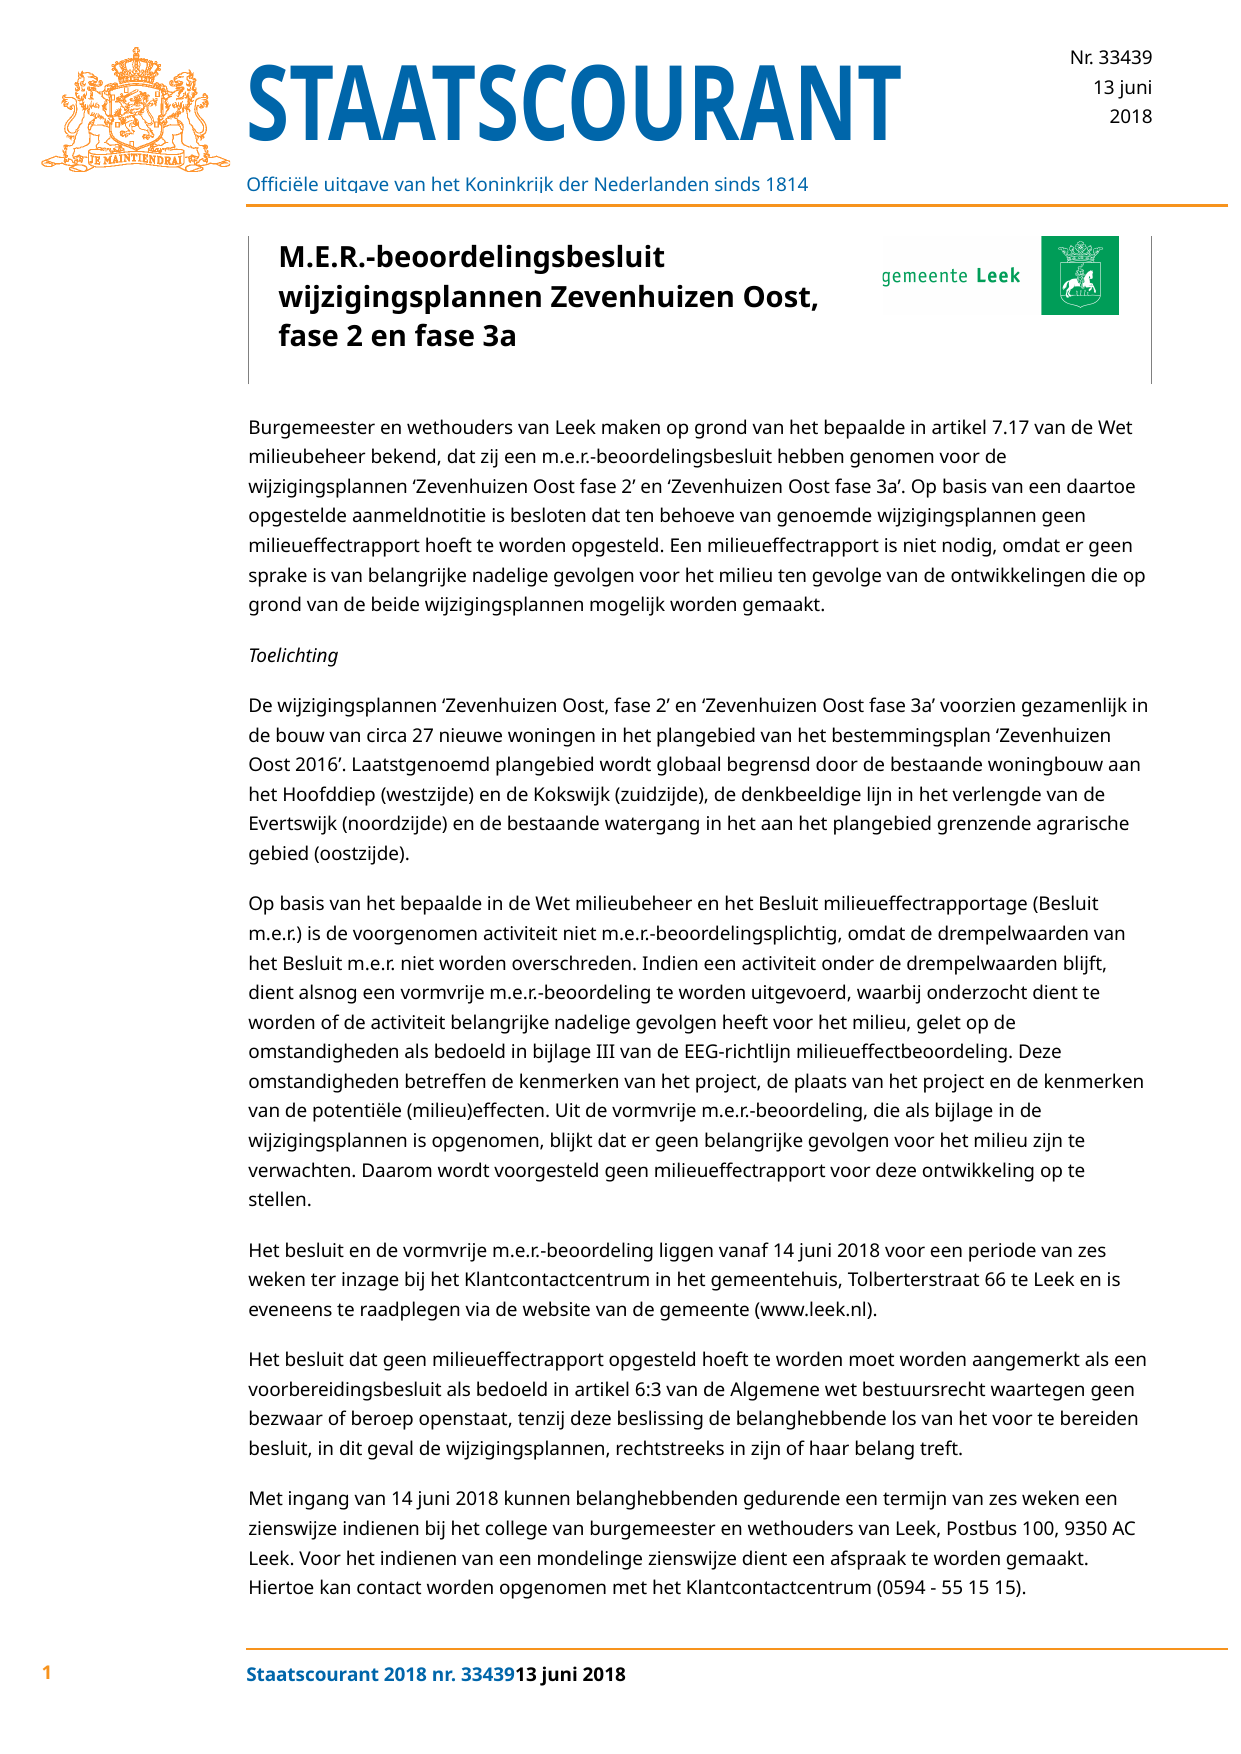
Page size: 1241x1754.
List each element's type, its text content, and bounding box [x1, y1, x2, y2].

picture [882, 236, 1119, 315]
text Met ingang van 14 juni 2018 kunnen belanghebbenden gedurende een termijn van zes weken een zienswijze indienen bij het college van burgemeester en wethouders van Leek, Postbus 100, 9350 AC Leek. Voor het indienen van een mondelinge zienswijze dient een afspraak te worden gemaakt. Hiertoe kan contact worden opgenomen met het Klantcontactcentrum (0594 - 55 15 15). [248, 1486, 1152, 1600]
text Toelichting [248, 642, 1152, 668]
text Op basis van het bepaalde in de Wet milieubeheer en het Besluit milieueffectrapportage (Besluit m.e.r.) is de voorgenomen activiteit niet m.e.r.-beoordelingsplichtig, omdat de drempelwaarden van het Besluit m.e.r. niet worden overschreden. Indien een activiteit onder de drempelwaarden blijft, dient alsnog een vormvrije m.e.r.-beoordeling te worden uitgevoerd, waarbij onderzocht dient te worden of de activiteit belangrijke nadelige gevolgen heeft voor het milieu, gelet op de omstandigheden als bedoeld in bijlage III van de EEG-richtlijn milieueffectbeoordeling. Deze omstandigheden betreffen de kenmerken van het project, de plaats van het project en de kenmerken van de potentiële (milieu)effecten. Uit de vormvrije m.e.r.-beoordeling, die als bijlage in de wijzigingsplannen is opgenomen, blijkt dat er geen belangrijke gevolgen voor het milieu zijn te verwachten. Daarom wordt voorgesteld geen milieueffectrapport voor deze ontwikkeling op te stellen. [248, 891, 1152, 1212]
table_header M.E.R.-beoordelingsbesluit wijzigingsplannen Zevenhuizen Oost, fase 2 en fase 3a [249, 236, 850, 384]
text Burgemeester en wethouders van Leek maken op grond van het bepaalde in artikel 7.17 van de Wet milieubeheer bekend, dat zij een m.e.r.-beoordelingsbesluit hebben genomen voor de wijzigingsplannen ‘Zevenhuizen Oost fase 2’ en ‘Zevenhuizen Oost fase 3a’. Op basis van een daartoe opgestelde aanmeldnotitie is besloten dat ten behoeve van genoemde wijzigingsplannen geen milieueffectrapport hoeft te worden opgesteld. Een milieueffectrapport is niet nodig, omdat er geen sprake is van belangrijke nadelige gevolgen voor het milieu ten gevolge van de ontwikkelingen die op grond van de beide wijzigingsplannen mogelijk worden gemaakt. [248, 414, 1152, 617]
text De wijzigingsplannen ‘Zevenhuizen Oost, fase 2’ en ‘Zevenhuizen Oost fase 3a’ voorzien gezamenlijk in de bouw van circa 27 nieuwe woningen in het plangebied van het bestemmingsplan ‘Zevenhuizen Oost 2016’. Laatstgenoemd plangebied wordt globaal begrensd door de bestaande woningbouw aan het Hoofddiep (westzijde) en de Kokswijk (zuidzijde), de denkbeeldige lijn in het verlengde van de Evertswijk (noordzijde) en de bestaande watergang in het aan het plangebied grenzende agrarische gebied (oostzijde). [248, 692, 1152, 866]
text Het besluit dat geen milieueffectrapport opgesteld hoeft te worden moet worden aangemerkt als een voorbereidingsbesluit als bedoeld in artikel 6:3 van de Algemene wet bestuursrecht waartegen geen bezwaar of beroep openstaat, tenzij deze beslissing de belanghebbende los van het voor te bereiden besluit, in dit geval de wijzigingsplannen, rechtstreeks in zijn of haar belang treft. [248, 1346, 1152, 1461]
text Het besluit en de vormvrije m.e.r.-beoordeling liggen vanaf 14 juni 2018 voor een periode van zes weken ter inzage bij het Klantcontactcentrum in het gemeentehuis, Tolberterstraat 66 te Leek en is eveneens te raadplegen via de website van de gemeente (www.leek.nl). [248, 1237, 1152, 1322]
table_header [850, 236, 1151, 384]
picture [41, 47, 231, 172]
